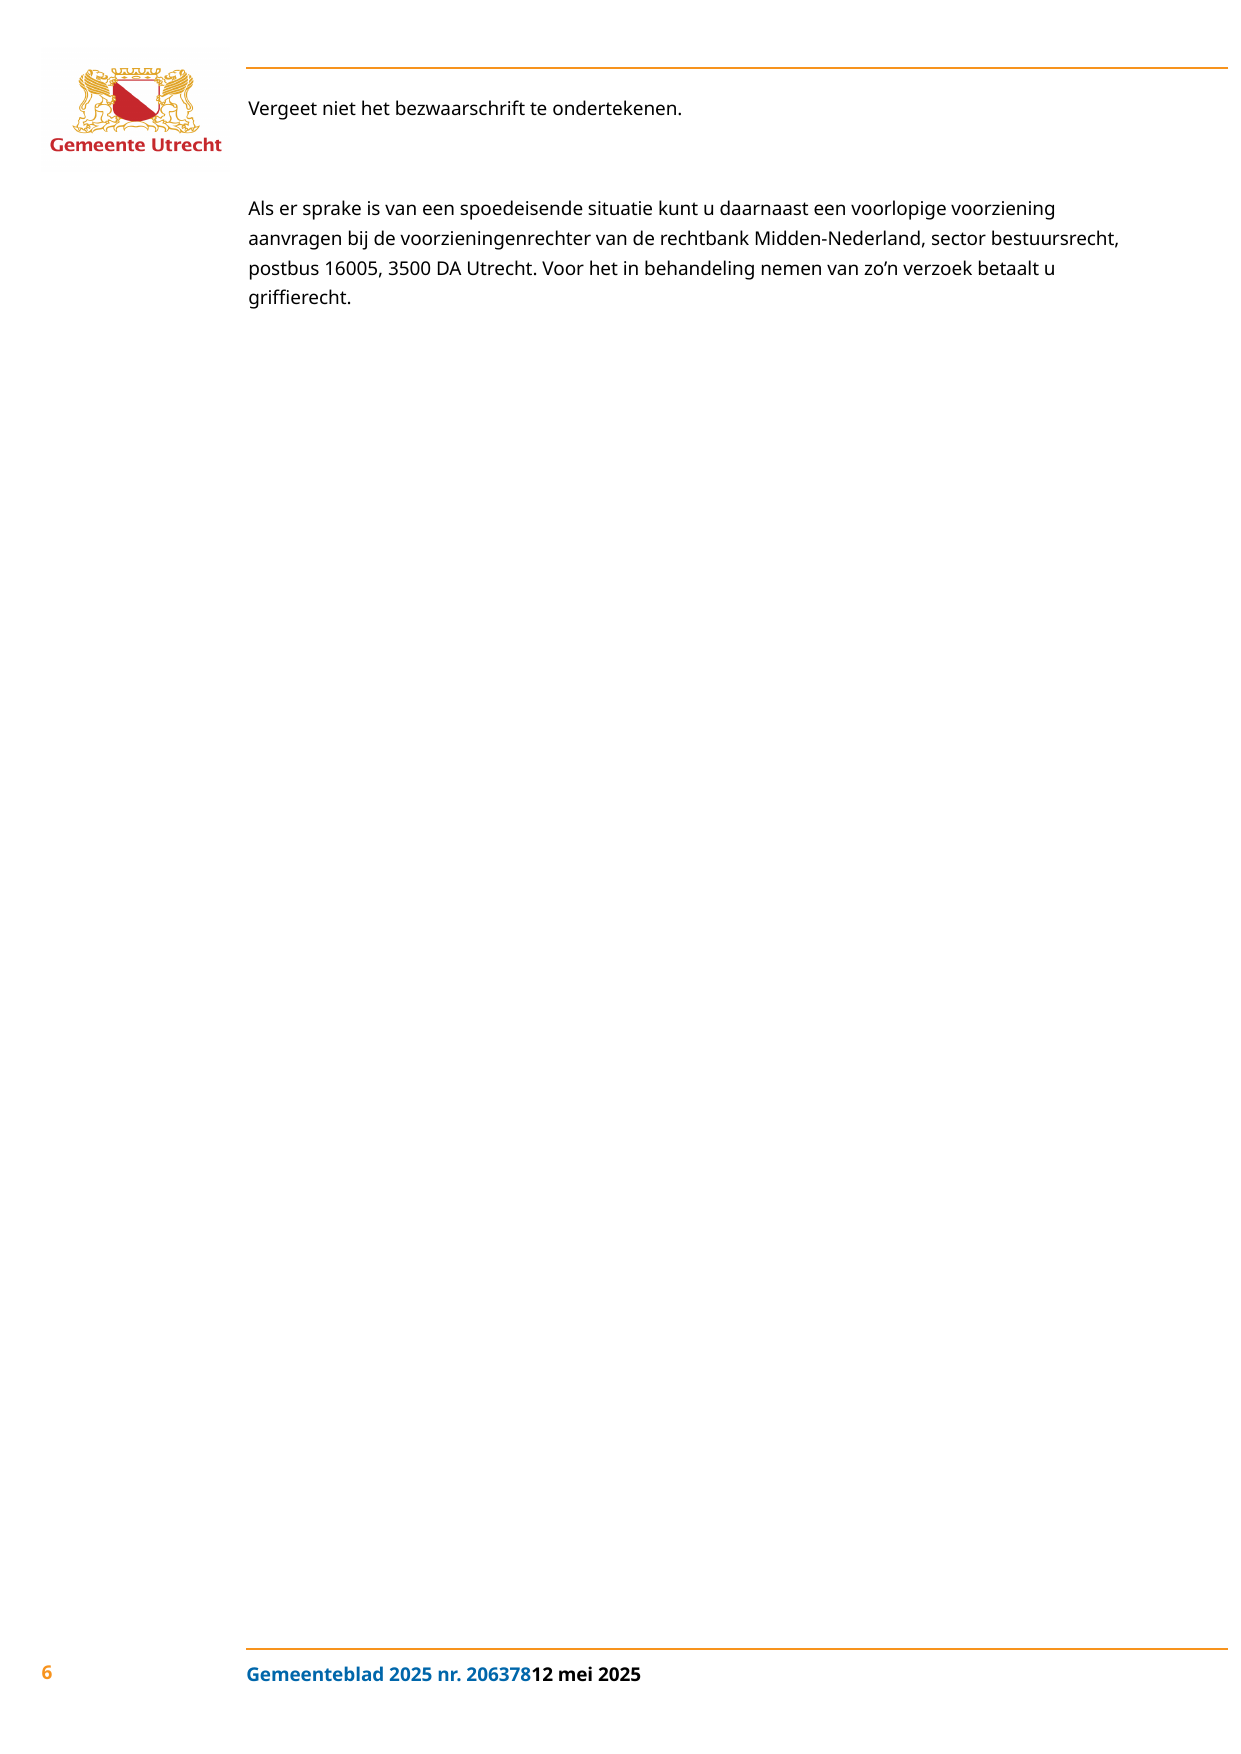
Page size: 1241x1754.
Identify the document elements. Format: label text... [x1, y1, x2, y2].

picture [41, 47, 231, 172]
text Vergeet niet het bezwaarschrift te ondertekenen. [248, 95, 1152, 121]
text Als er sprake is van een spoedeisende situatie kunt u daarnaast een voorlopige voorziening aanvragen bij de voorzieningenrechter van de rechtbank Midden-Nederland, sector bestuursrecht, postbus 16005, 3500 DA Utrecht. Voor het in behandeling nemen van zo’n verzoek betaalt u griffierecht. [248, 196, 1152, 310]
